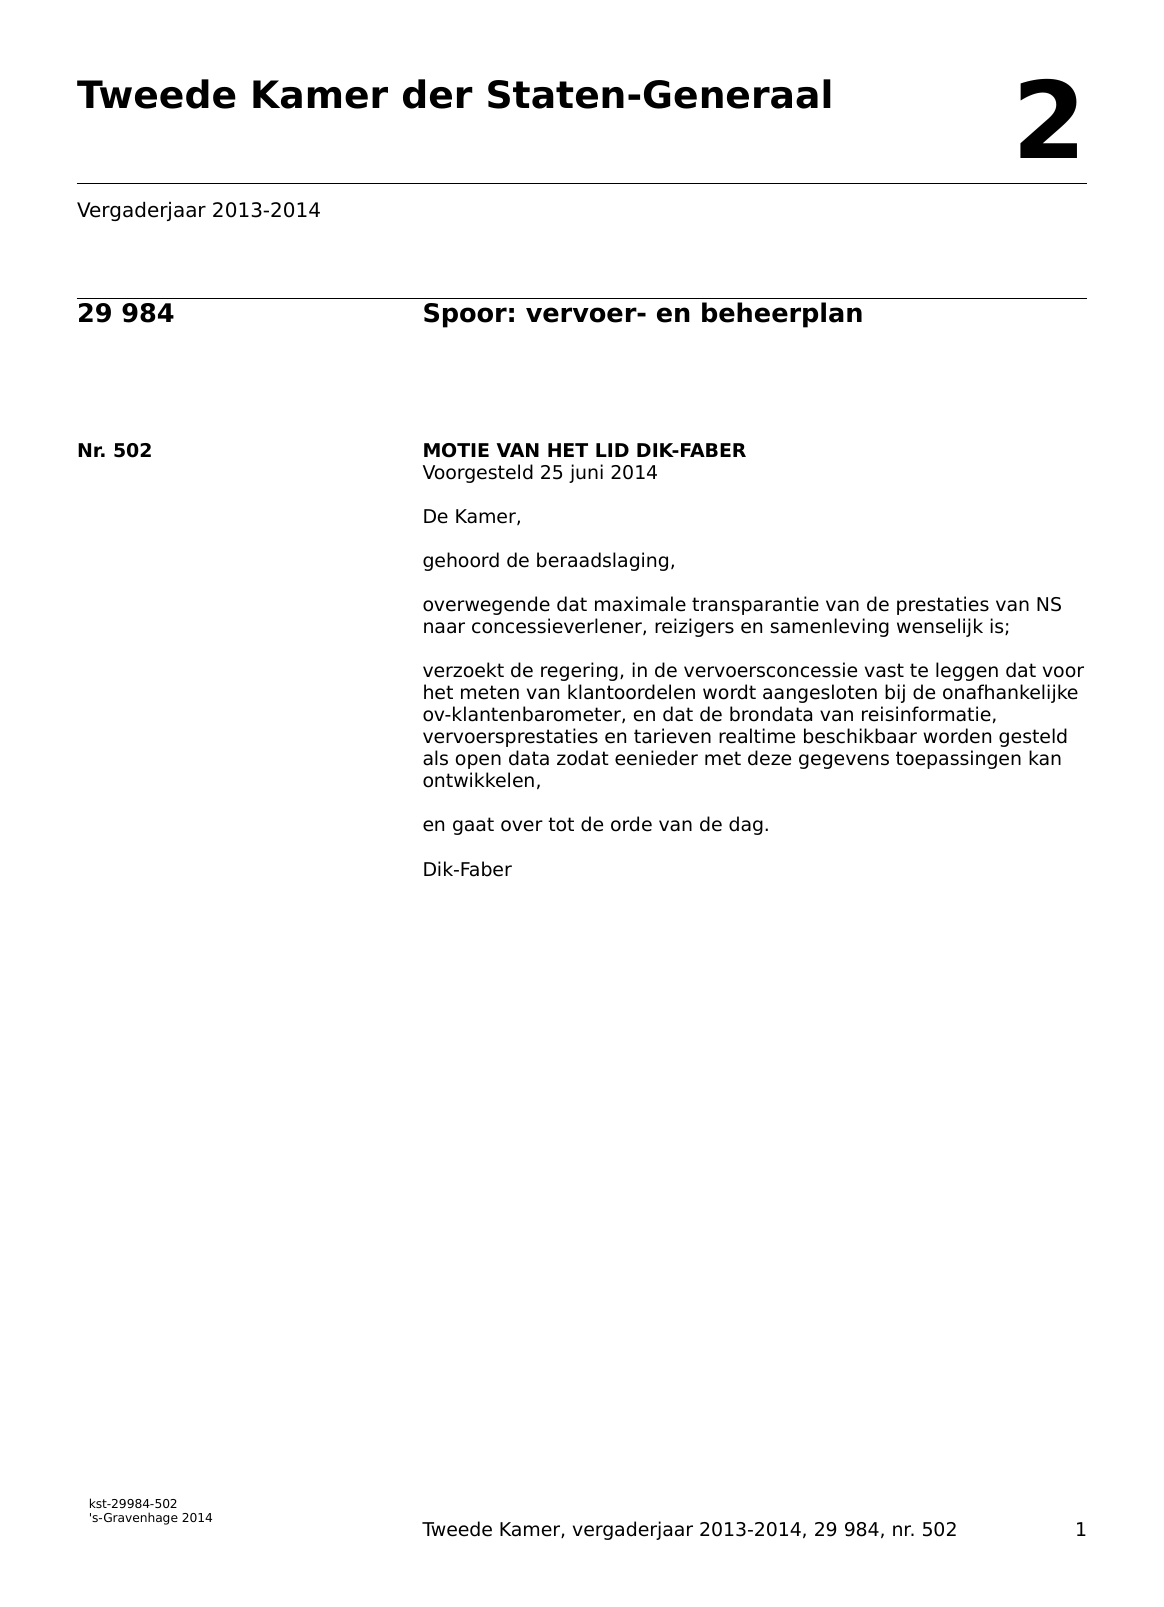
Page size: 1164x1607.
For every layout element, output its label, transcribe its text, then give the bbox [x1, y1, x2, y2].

text Dik-Faber [422, 858, 1087, 881]
text gehoord de beraadslaging, [422, 550, 1087, 572]
text Voorgesteld 25 juni 2014 [422, 462, 1087, 484]
subtitle 29 984 Spoor: vervoer- en beheerplan [77, 299, 1087, 329]
text verzoekt de regering, in de vervoersconcessie vast te leggen dat voor het meten van klantoordelen wordt aangesloten bij de onafhankelijke ov-klantenbarometer, en dat de brondata van reisinformatie, vervoersprestaties en tarieven realtime beschikbaar worden gesteld als open data zodat eenieder met deze gegevens toepassingen kan ontwikkelen, [422, 660, 1087, 792]
text De Kamer, [422, 506, 1087, 528]
text en gaat over tot de orde van de dag. [422, 814, 1087, 836]
subtitle Nr. 502 MOTIE VAN HET LID DIK-FABER [77, 440, 1087, 462]
text 's-Gravenhage 2014 [88, 1511, 323, 1525]
text overwegende dat maximale transparantie van de prestaties van NS naar concessieverlener, reizigers en samenleving wenselijk is; [422, 594, 1087, 638]
table_header Tweede Kamer der Staten-Generaal [77, 59, 886, 183]
table_cell Vergaderjaar 2013-2014 [77, 184, 1087, 298]
table_header 2 [886, 59, 1087, 183]
text kst-29984-502 [88, 1497, 323, 1511]
